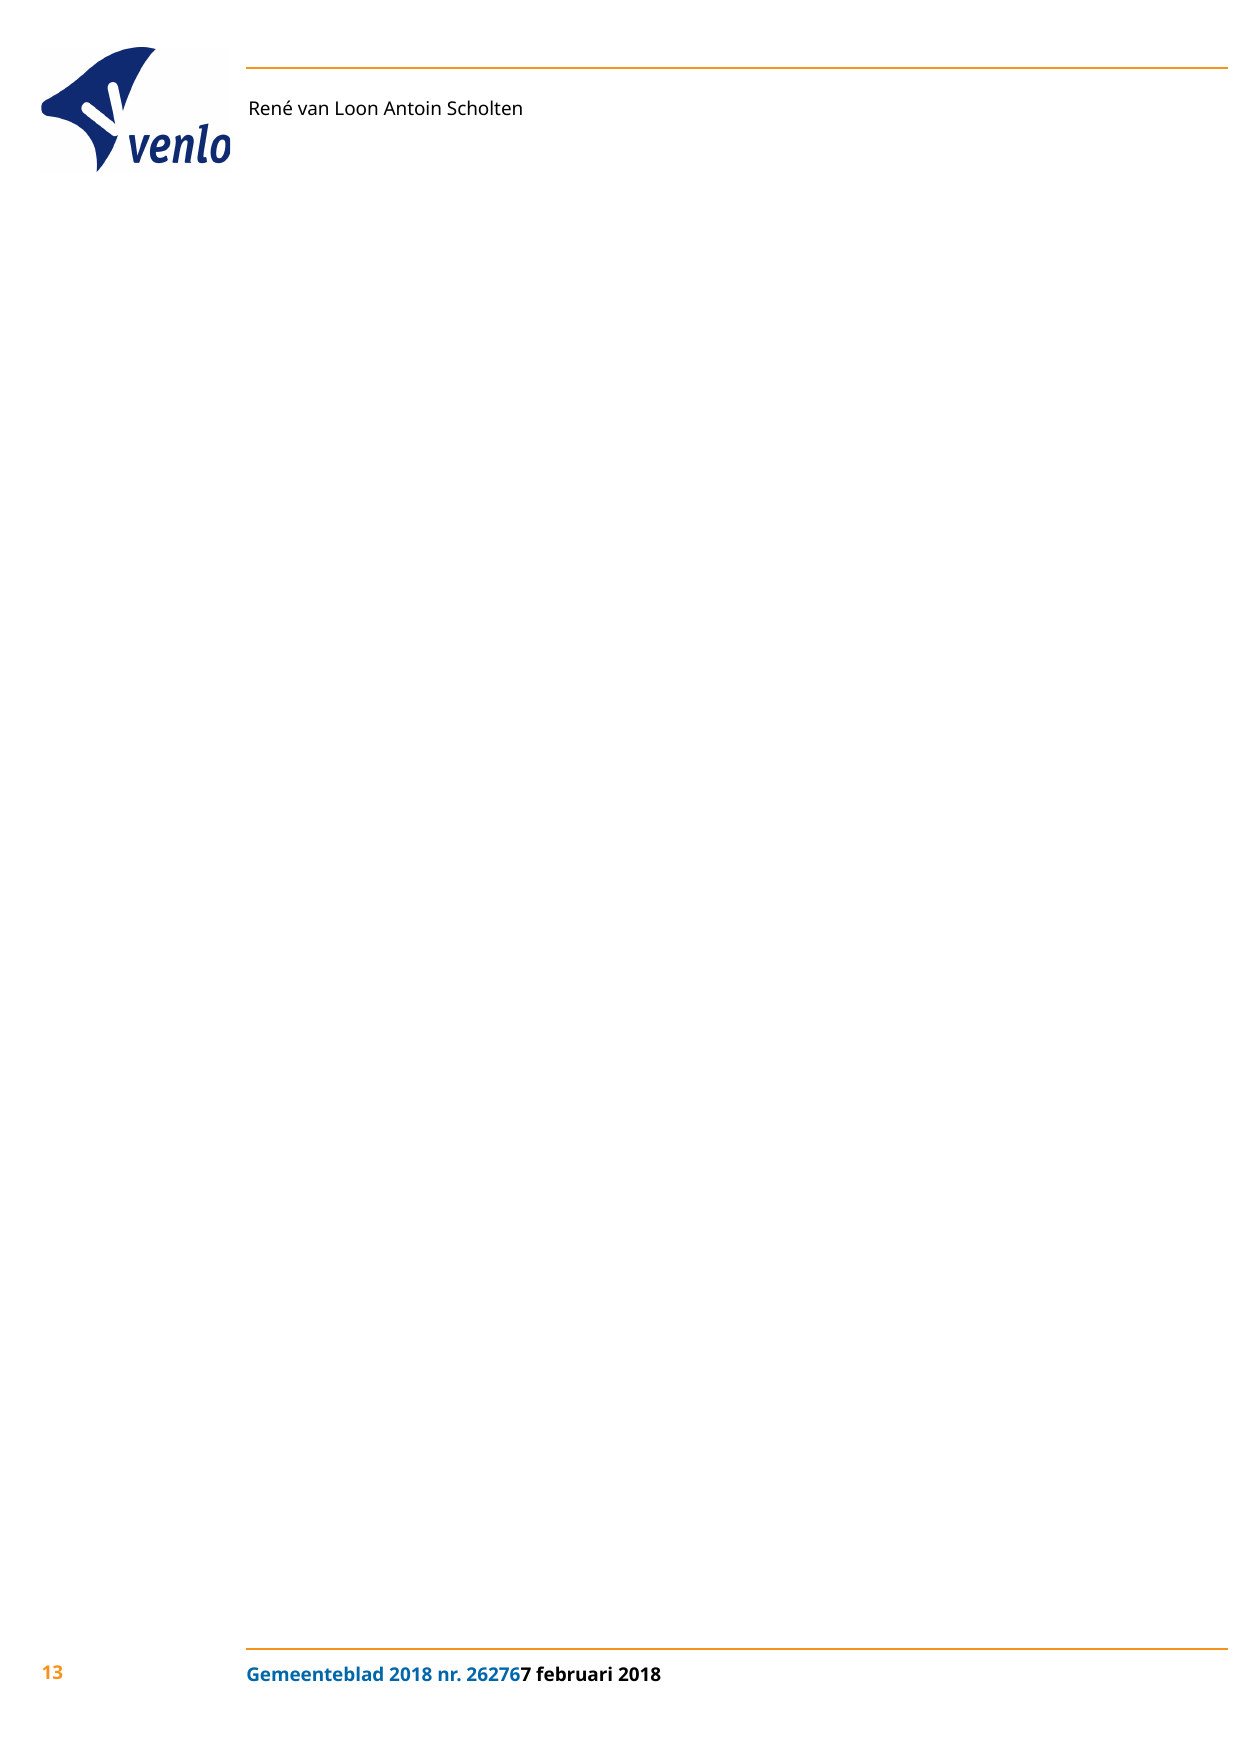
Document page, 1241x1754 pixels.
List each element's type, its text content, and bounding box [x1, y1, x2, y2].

text René van Loon Antoin Scholten [248, 95, 1152, 121]
picture [41, 47, 231, 172]
